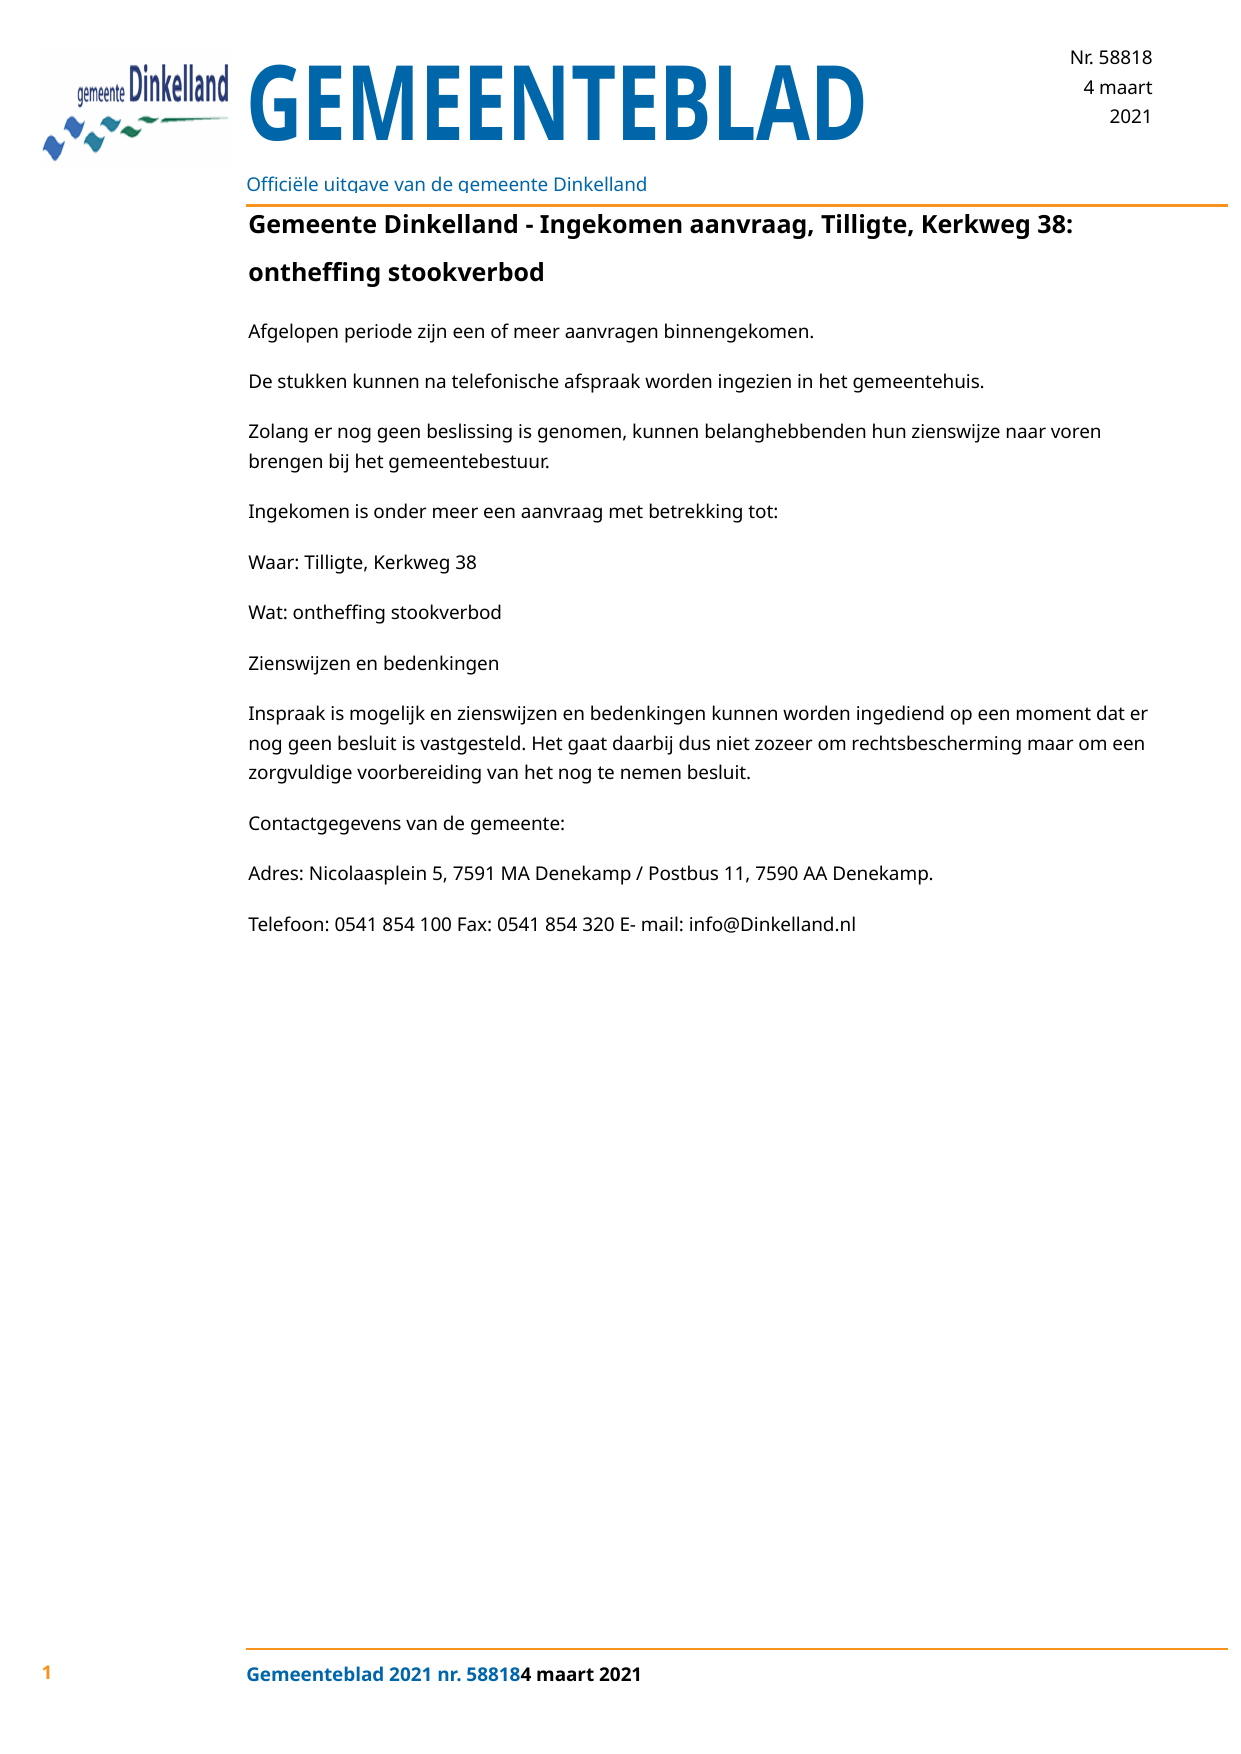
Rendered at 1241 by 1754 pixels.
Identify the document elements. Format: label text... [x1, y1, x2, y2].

text Gemeente Dinkelland - Ingekomen aanvraag, Tilligte, Kerkweg 38: ontheffing stookverbod [248, 207, 1152, 288]
text Contactgegevens van de gemeente: [248, 810, 1152, 836]
text Zolang er nog geen beslissing is genomen, kunnen belanghebbenden hun zienswijze naar voren brengen bij het gemeentebestuur. [248, 419, 1152, 474]
text Afgelopen periode zijn een of meer aanvragen binnengekomen. [248, 318, 1152, 344]
text Telefoon: 0541 854 100 Fax: 0541 854 320 E- mail: info@Dinkelland.nl [248, 911, 1152, 937]
text De stukken kunnen na telefonische afspraak worden ingezien in het gemeentehuis. [248, 368, 1152, 394]
text Wat: ontheffing stookverbod [248, 599, 1152, 625]
text Ingekomen is onder meer een aanvraag met betrekking tot: [248, 499, 1152, 524]
text Waar: Tilligte, Kerkweg 38 [248, 549, 1152, 575]
text Inspraak is mogelijk en zienswijzen en bedenkingen kunnen worden ingediend op een moment dat er nog geen besluit is vastgesteld. Het gaat daarbij dus niet zozeer om rechtsbescherming maar om een zorgvuldige voorbereiding van het nog te nemen besluit. [248, 700, 1152, 785]
text Adres: Nicolaasplein 5, 7591 MA Denekamp / Postbus 11, 7590 AA Denekamp. [248, 860, 1152, 886]
picture [41, 47, 231, 172]
text Zienswijzen en bedenkingen [248, 650, 1152, 676]
